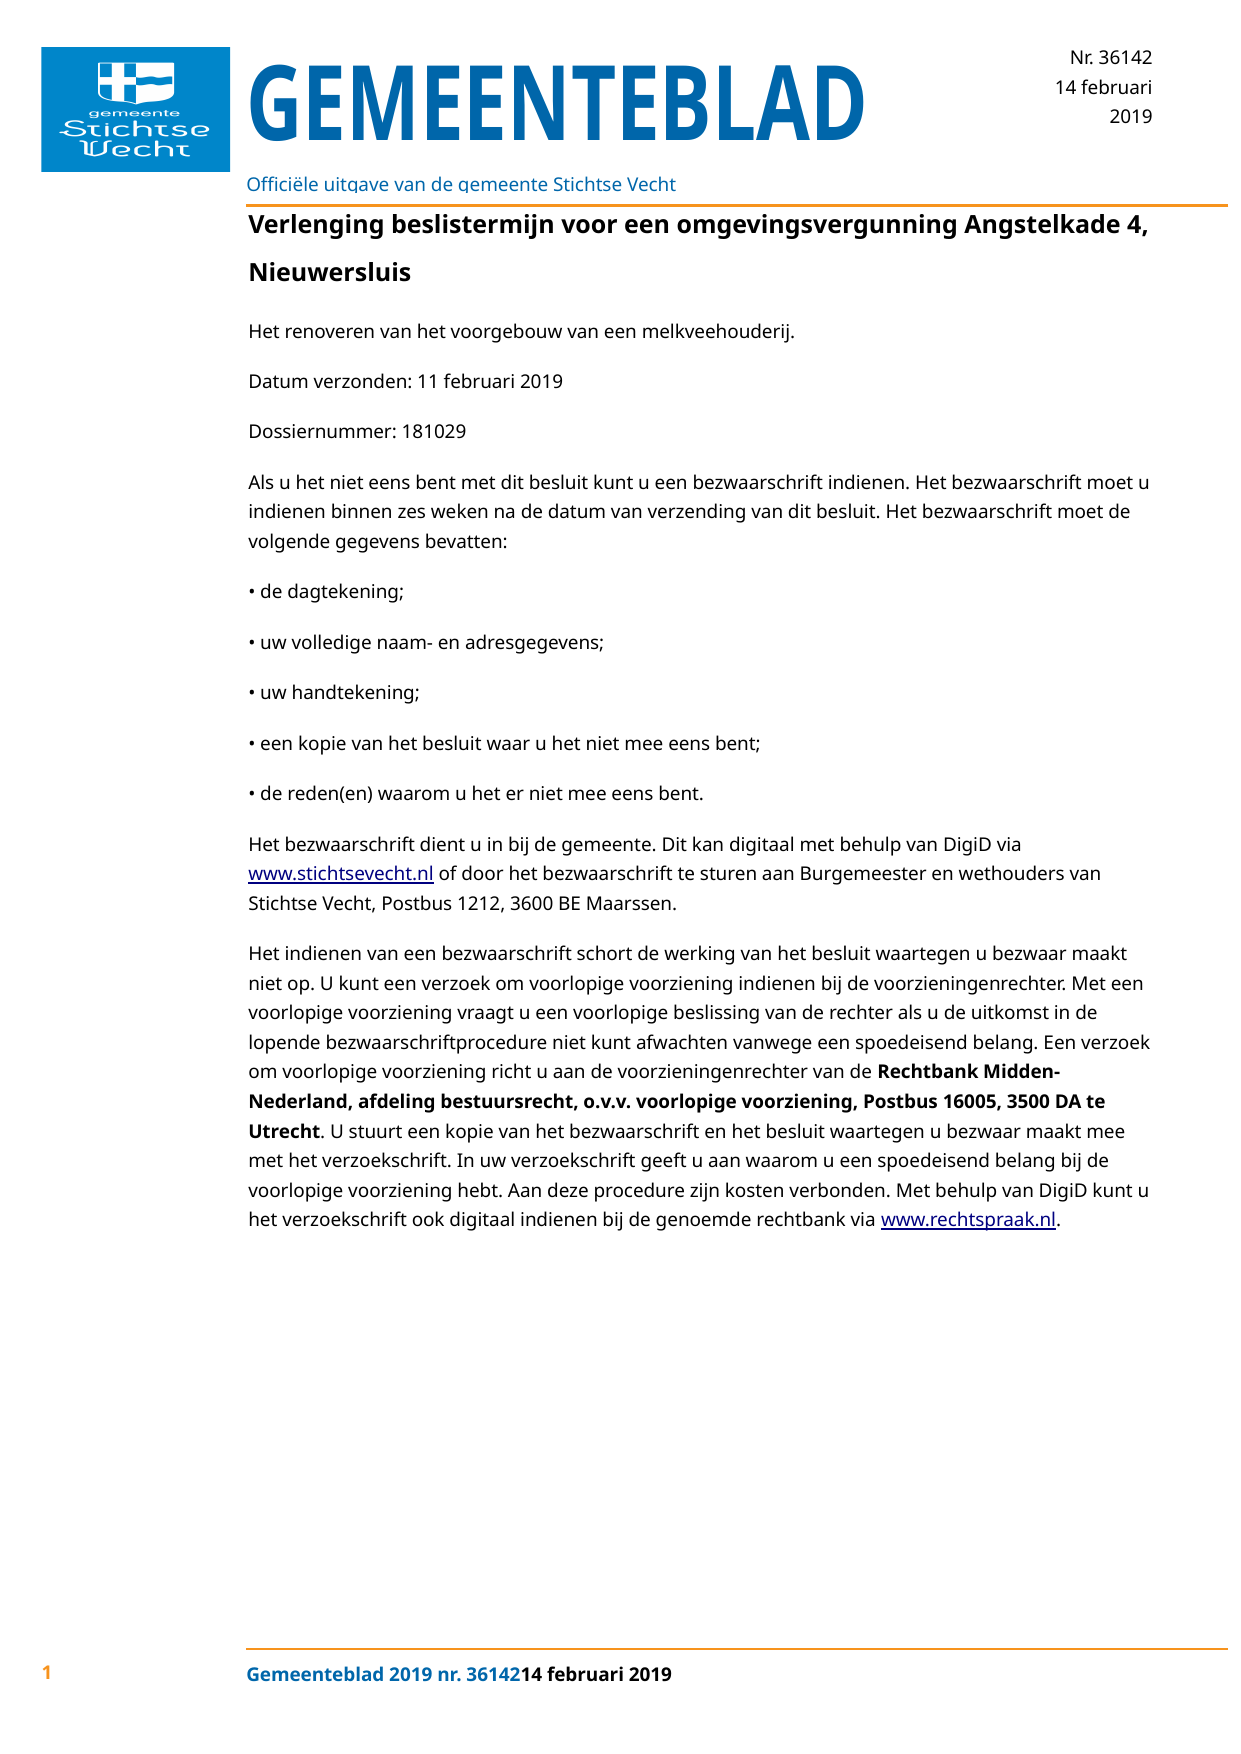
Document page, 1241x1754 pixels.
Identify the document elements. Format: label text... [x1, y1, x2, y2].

text • de reden(en) waarom u het er niet mee eens bent. [248, 780, 1152, 806]
text • uw handtekening; [248, 679, 1152, 705]
picture [99, 63, 135, 101]
text Het bezwaarschrift dient u in bij de gemeente. Dit kan digitaal met behulp van DigiD via www.stichtsevecht.nl of door het bezwaarschrift te sturen aan Burgemeester en wethouders van Stichtse Vecht, Postbus 1212, 3600 BE Maarssen. [248, 831, 1152, 916]
text Het indienen van een bezwaarschrift schort de werking van het besluit waartegen u bezwaar maakt niet op. U kunt een verzoek om voorlopige voorziening indienen bij de voorzieningenrechter. Met een voorlopige voorziening vraagt u een voorlopige beslissing van de rechter als u de uitkomst in de lopende bezwaarschriftprocedure niet kunt afwachten vanwege een spoedeisend belang. Een verzoek om voorlopige voorziening richt u aan de voorzieningenrechter van de Rechtbank Midden-Nederland, afdeling bestuursrecht, o.v.v. voorlopige voorziening, Postbus 16005, 3500 DA te Utrecht. U stuurt een kopie van het bezwaarschrift en het besluit waartegen u bezwaar maakt mee met het verzoekschrift. In uw verzoekschrift geeft u aan waarom u een spoedeisend belang bij de voorlopige voorziening hebt. Aan deze procedure zijn kosten verbonden. Met behulp van DigiD kunt u het verzoekschrift ook digitaal indienen bij de genoemde rechtbank via www.rechtspraak.nl. [248, 940, 1152, 1232]
text Dossiernummer: 181029 [248, 419, 1152, 444]
text Verlenging beslistermijn voor een omgevingsvergunning Angstelkade 4, Nieuwersluis [248, 207, 1152, 288]
picture [137, 63, 174, 103]
text • een kopie van het besluit waar u het niet mee eens bent; [248, 730, 1152, 756]
text • de dagtekening; [248, 579, 1152, 604]
text Het renoveren van het voorgebouw van een melkveehouderij. [248, 318, 1152, 344]
text Als u het niet eens bent met dit besluit kunt u een bezwaarschrift indienen. Het bezwaarschrift moet u indienen binnen zes weken na de datum van verzending van dit besluit. Het bezwaarschrift moet de volgende gegevens bevatten: [248, 469, 1152, 554]
text • uw volledige naam- en adresgegevens; [248, 629, 1152, 655]
text Datum verzonden: 11 februari 2019 [248, 368, 1152, 394]
